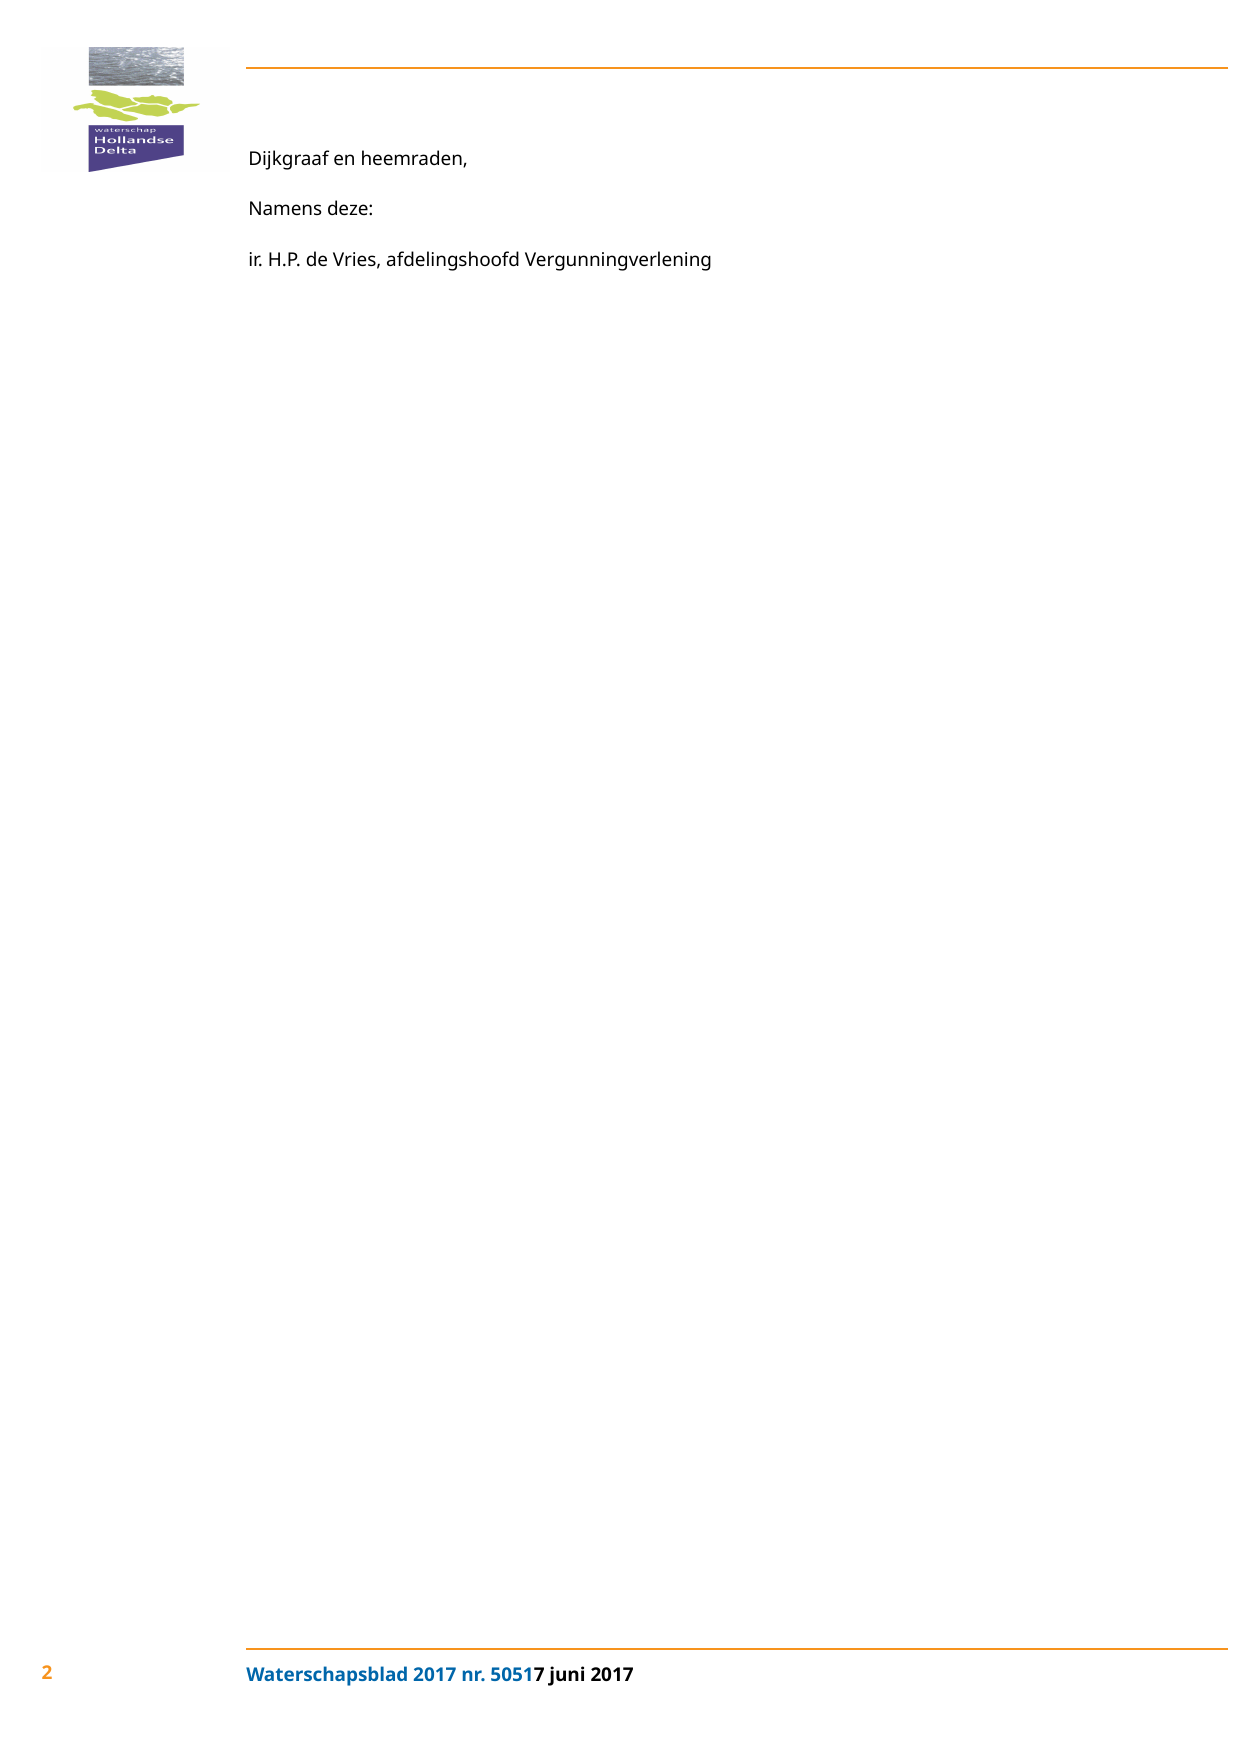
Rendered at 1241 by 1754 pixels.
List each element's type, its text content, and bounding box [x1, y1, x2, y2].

picture [41, 47, 231, 172]
text Dijkgraaf en heemraden, [248, 145, 1152, 171]
text Namens deze: [248, 196, 1152, 221]
text ir. H.P. de Vries, afdelingshoofd Vergunningverlening [248, 246, 1152, 272]
